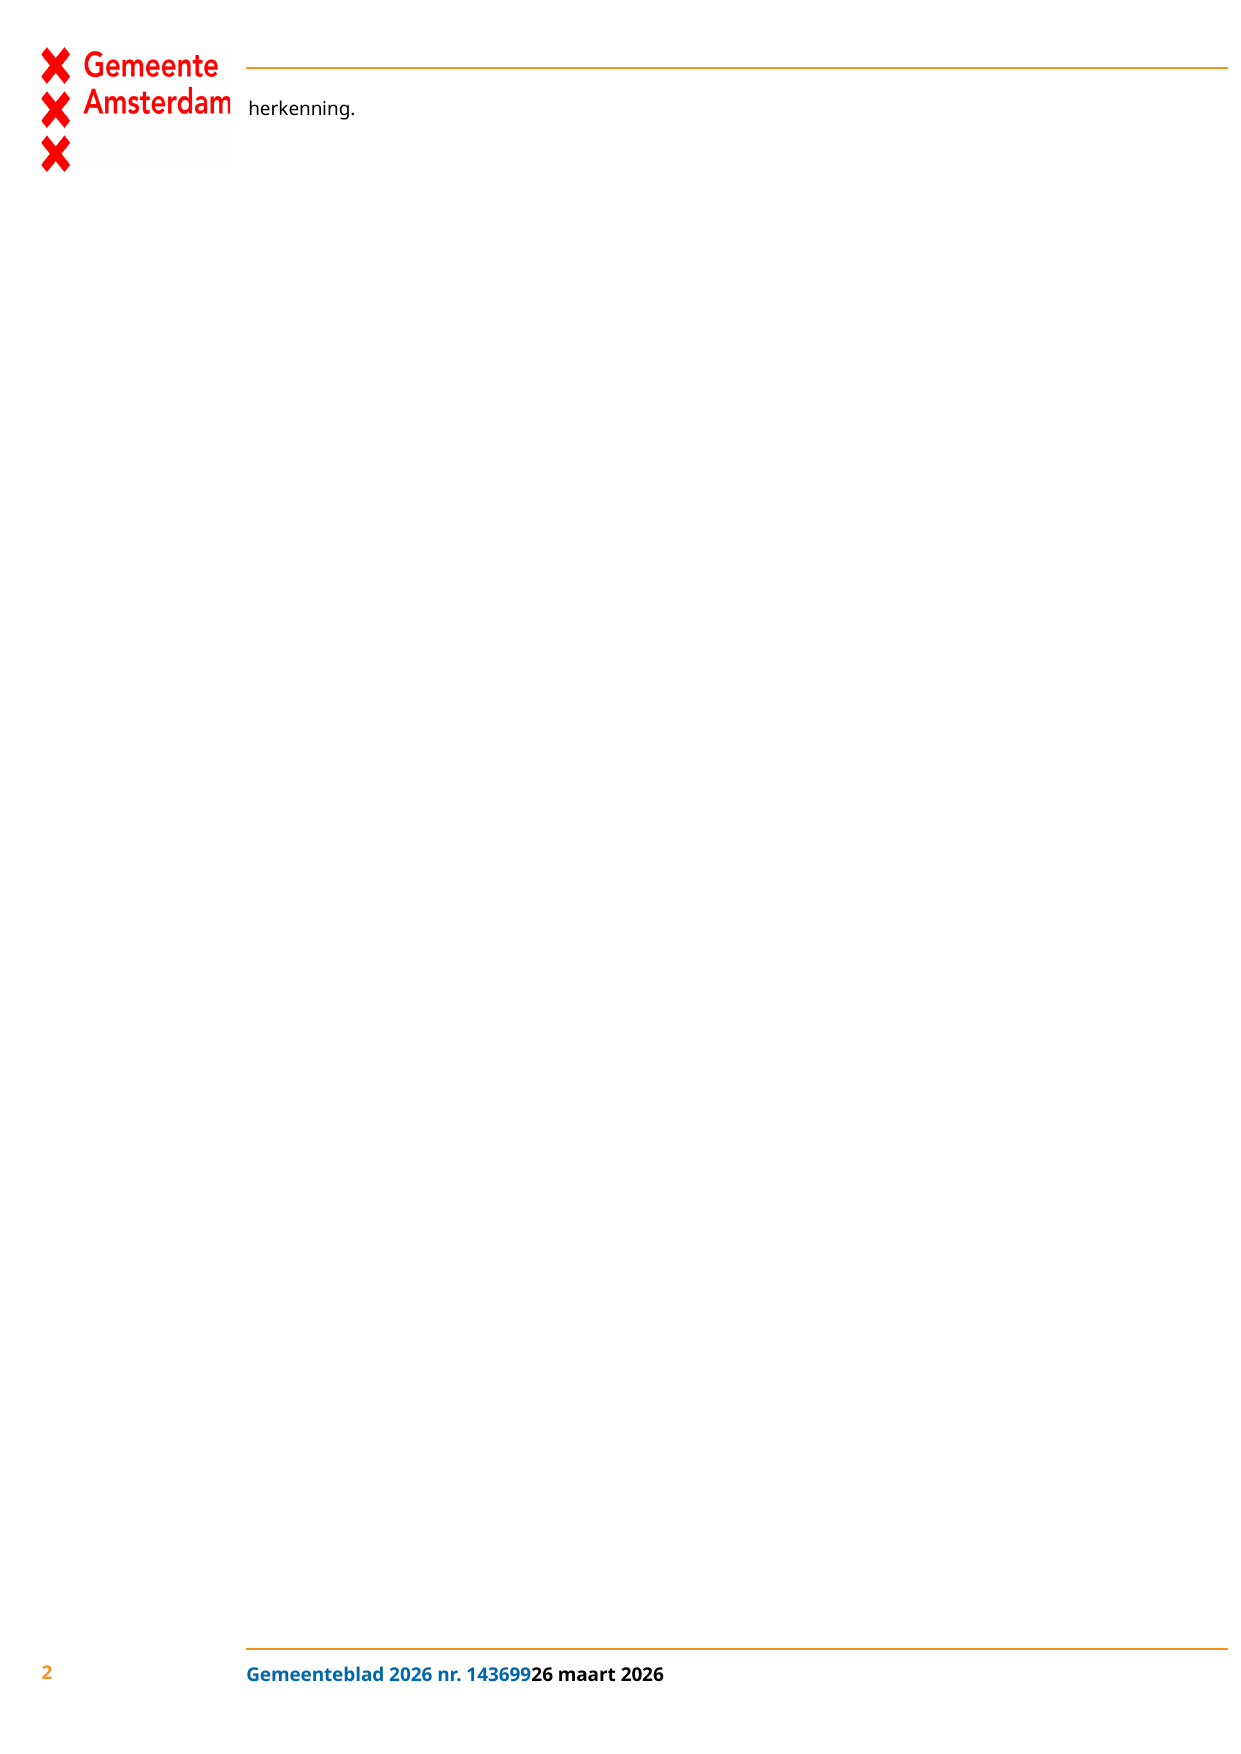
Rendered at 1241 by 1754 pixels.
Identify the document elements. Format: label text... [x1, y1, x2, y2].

text herkenning. [248, 95, 1152, 121]
picture [41, 47, 231, 172]
